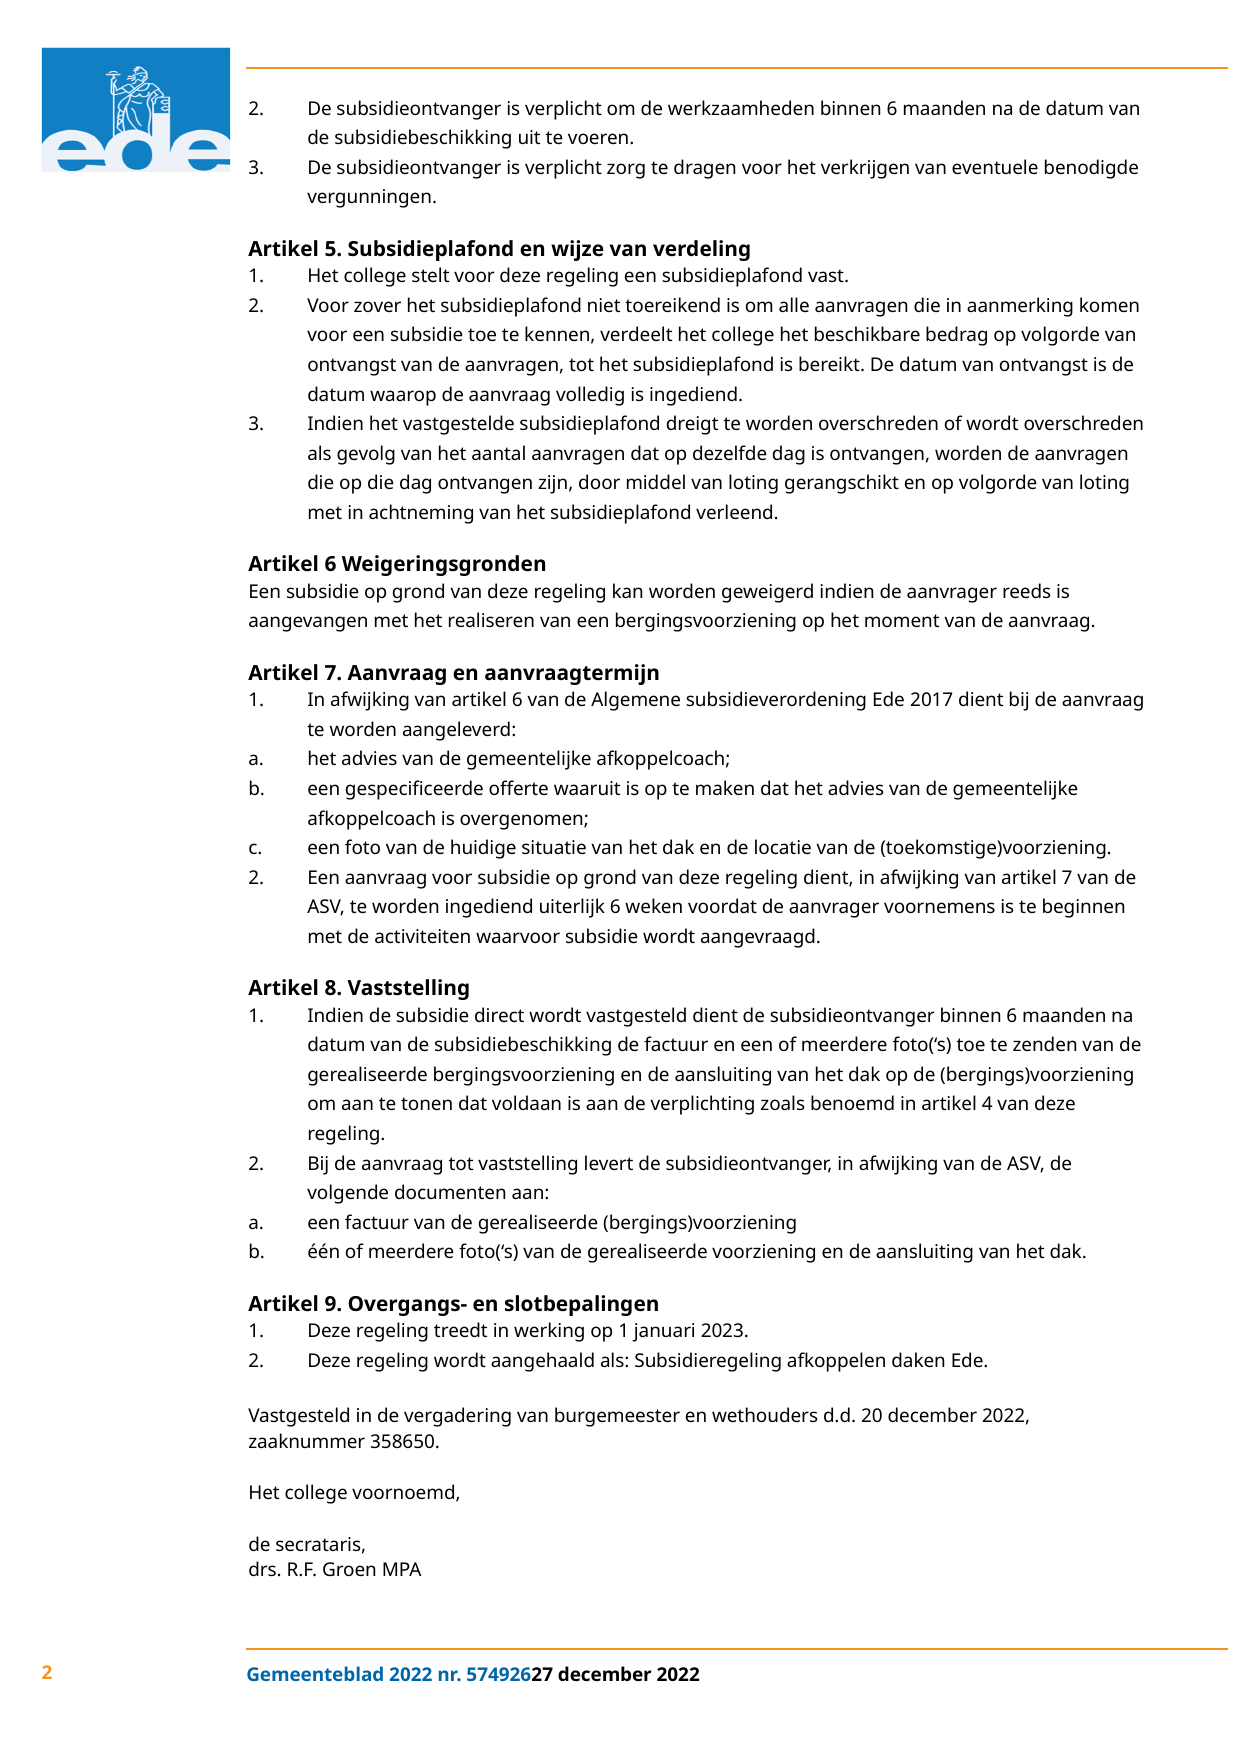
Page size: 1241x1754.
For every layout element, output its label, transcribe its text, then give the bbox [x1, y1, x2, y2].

list een factuur van de gerealiseerde (bergings)voorziening [248, 1209, 1152, 1235]
text Een subsidie op grond van deze regeling kan worden geweigerd indien de aanvrager reeds is aangevangen met het realiseren van een bergingsvoorziening op het moment van de aanvraag. [248, 578, 1152, 633]
list één of meerdere foto(‘s) van de gerealiseerde voorziening en de aansluiting van het dak. [248, 1238, 1152, 1264]
list Indien de subsidie direct wordt vastgesteld dient de subsidieontvanger binnen 6 maanden na datum van de subsidiebeschikking de factuur en een of meerdere foto(‘s) toe te zenden van de gerealiseerde bergingsvoorziening en de aansluiting van het dak op de (bergings)voorziening om aan te tonen dat voldaan is aan de verplichting zoals benoemd in artikel 4 van deze regeling. [248, 1002, 1152, 1146]
text Vastgesteld in de vergadering van burgemeester en wethouders d.d. 20 december 2022, zaaknummer 358650. [248, 1402, 1152, 1454]
list De subsidieontvanger is verplicht om de werkzaamheden binnen 6 maanden na de datum van de subsidiebeschikking uit te voeren. [248, 95, 1152, 150]
list Bij de aanvraag tot vaststelling levert de subsidieontvanger, in afwijking van de ASV, de volgende documenten aan: [248, 1150, 1152, 1205]
text de secrataris, [248, 1531, 1152, 1557]
list Deze regeling wordt aangehaald als: Subsidieregeling afkoppelen daken Ede. [248, 1347, 1152, 1373]
list Deze regeling treedt in werking op 1 januari 2023. [248, 1317, 1152, 1343]
list De subsidieontvanger is verplicht zorg te dragen voor het verkrijgen van eventuele benodigde vergunningen. [248, 154, 1152, 209]
list Het college stelt voor deze regeling een subsidieplafond vast. [248, 262, 1152, 288]
list Indien het vastgestelde subsidieplafond dreigt te worden overschreden of wordt overschreden als gevolg van het aantal aanvragen dat op dezelfde dag is ontvangen, worden de aanvragen die op die dag ontvangen zijn, door middel van loting gerangschikt en op volgorde van loting met in achtneming van het subsidieplafond verleend. [248, 410, 1152, 525]
list een foto van de huidige situatie van het dak en de locatie van de (toekomstige)voorziening. [248, 834, 1152, 860]
text Artikel 7. Aanvraag en aanvraagtermijn [248, 658, 1152, 686]
text Artikel 5. Subsidieplafond en wijze van verdeling [248, 234, 1152, 262]
text Artikel 9. Overgangs- en slotbepalingen [248, 1289, 1152, 1317]
text Het college voornoemd, [248, 1479, 1152, 1505]
list In afwijking van artikel 6 van de Algemene subsidieverordening Ede 2017 dient bij de aanvraag te worden aangeleverd: [248, 686, 1152, 742]
text drs. R.F. Groen MPA [248, 1557, 1152, 1582]
list Een aanvraag voor subsidie op grond van deze regeling dient, in afwijking van artikel 7 van de ASV, te worden ingediend uiterlijk 6 weken voordat de aanvrager voornemens is te beginnen met de activiteiten waarvoor subsidie wordt aangevraagd. [248, 864, 1152, 949]
text Artikel 6 Weigeringsgronden [248, 549, 1152, 578]
picture [41, 47, 231, 172]
list een gespecificeerde offerte waaruit is op te maken dat het advies van de gemeentelijke afkoppelcoach is overgenomen; [248, 775, 1152, 830]
text Artikel 8. Vaststelling [248, 973, 1152, 1002]
list het advies van de gemeentelijke afkoppelcoach; [248, 746, 1152, 771]
list Voor zover het subsidieplafond niet toereikend is om alle aanvragen die in aanmerking komen voor een subsidie toe te kennen, verdeelt het college het beschikbare bedrag op volgorde van ontvangst van de aanvragen, tot het subsidieplafond is bereikt. De datum van ontvangst is de datum waarop de aanvraag volledig is ingediend. [248, 292, 1152, 406]
